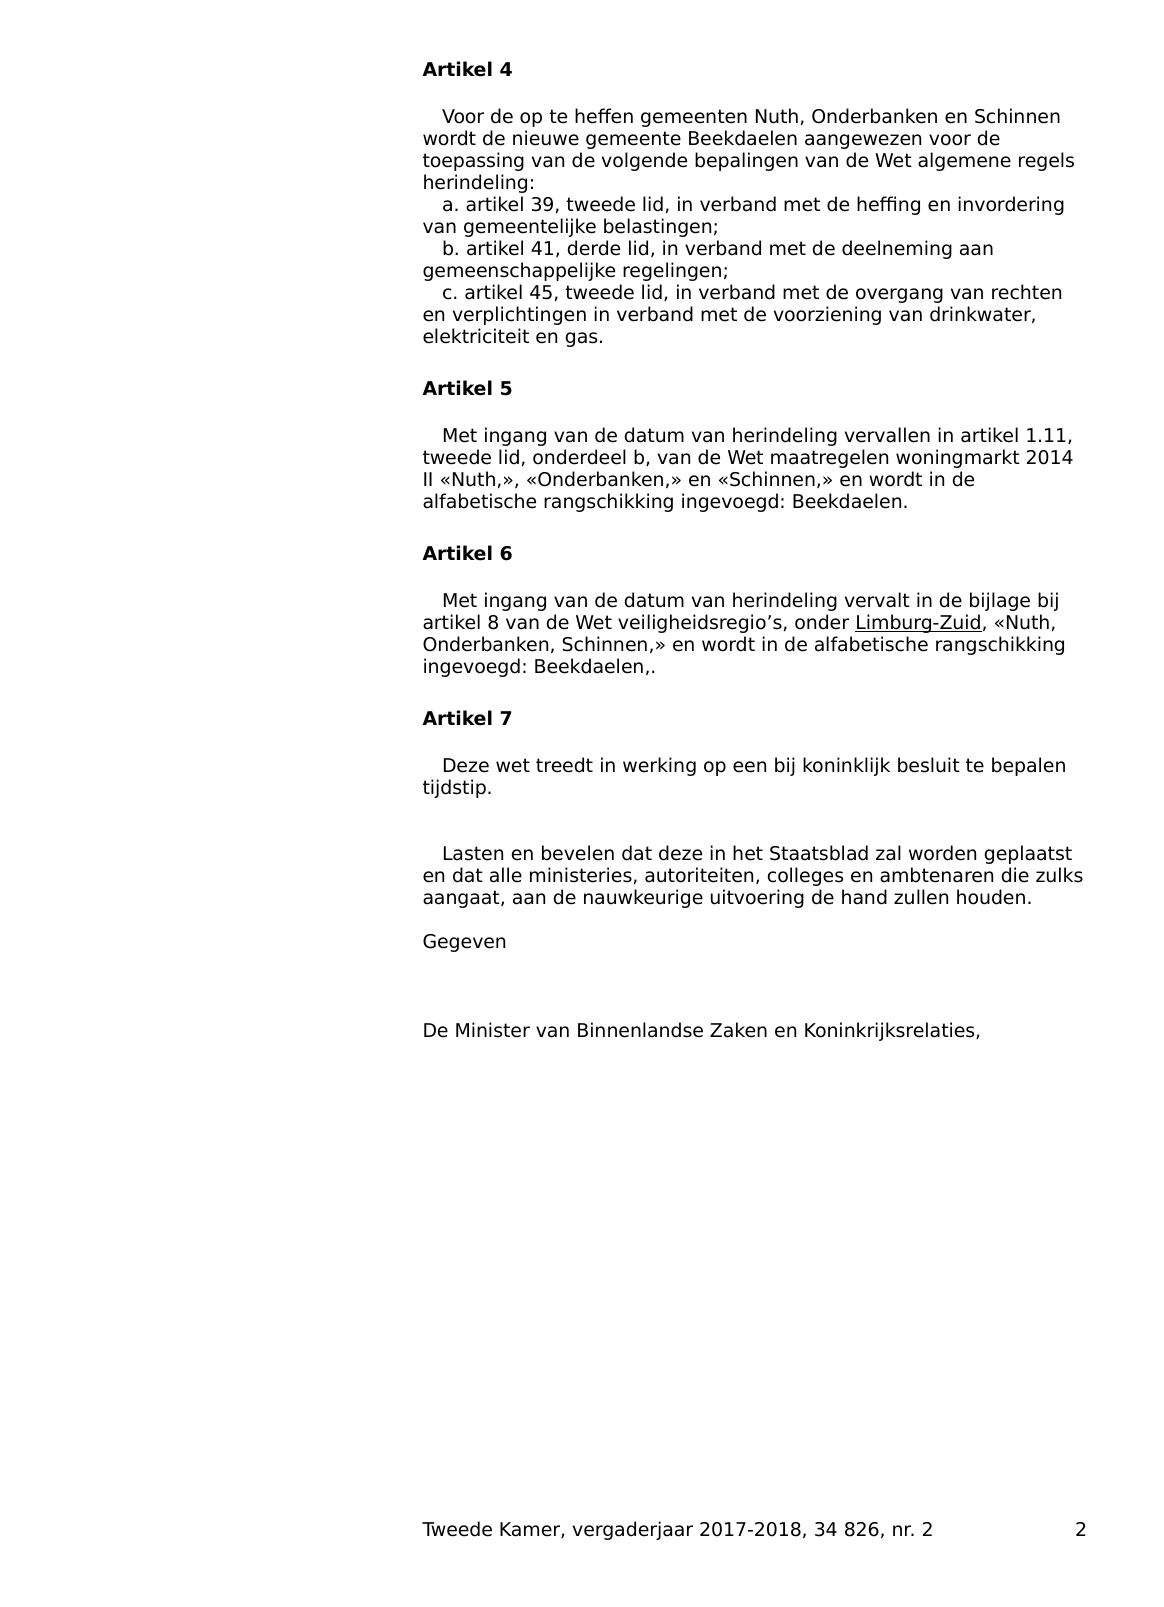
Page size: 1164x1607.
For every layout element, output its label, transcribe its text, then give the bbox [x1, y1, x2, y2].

subtitle Artikel 7 [422, 708, 1087, 729]
subtitle Artikel 5 [422, 378, 1087, 400]
text Deze wet treedt in werking op een bij koninklijk besluit te bepalen tijdstip. [422, 754, 1087, 798]
text De Minister van Binnenlandse Zaken en Koninkrijksrelaties, [422, 1019, 1087, 1042]
text Met ingang van de datum van herindeling vervallen in artikel 1.11, tweede lid, onderdeel b, van de Wet maatregelen woningmarkt 2014 II «Nuth,», «Onderbanken,» en «Schinnen,» en wordt in de alfabetische rangschikking ingevoegd: Beekdaelen. [422, 425, 1087, 513]
subtitle Artikel 6 [422, 543, 1087, 565]
text Lasten en bevelen dat deze in het Staatsblad zal worden geplaatst en dat alle ministeries, autoriteiten, colleges en ambtenaren die zulks aangaat, aan de nauwkeurige uitvoering de hand zullen houden. [422, 843, 1087, 909]
text a. artikel 39, tweede lid, in verband met de heffing en invordering van gemeentelijke belastingen; [422, 194, 1087, 238]
text c. artikel 45, tweede lid, in verband met de overgang van rechten en verplichtingen in verband met de voorziening van drinkwater, elektriciteit en gas. [422, 282, 1087, 348]
text b. artikel 41, derde lid, in verband met de deelneming aan gemeenschappelijke regelingen; [422, 238, 1087, 282]
text Gegeven [422, 931, 1087, 953]
subtitle Artikel 4 [422, 59, 1087, 81]
text Met ingang van de datum van herindeling vervalt in de bijlage bij artikel 8 van de Wet veiligheidsregio’s, onder Limburg-Zuid, «Nuth, Onderbanken, Schinnen,» en wordt in de alfabetische rangschikking ingevoegd: Beekdaelen,. [422, 590, 1087, 678]
text Voor de op te heffen gemeenten Nuth, Onderbanken en Schinnen wordt de nieuwe gemeente Beekdaelen aangewezen voor de toepassing van de volgende bepalingen van de Wet algemene regels herindeling: [422, 106, 1087, 194]
